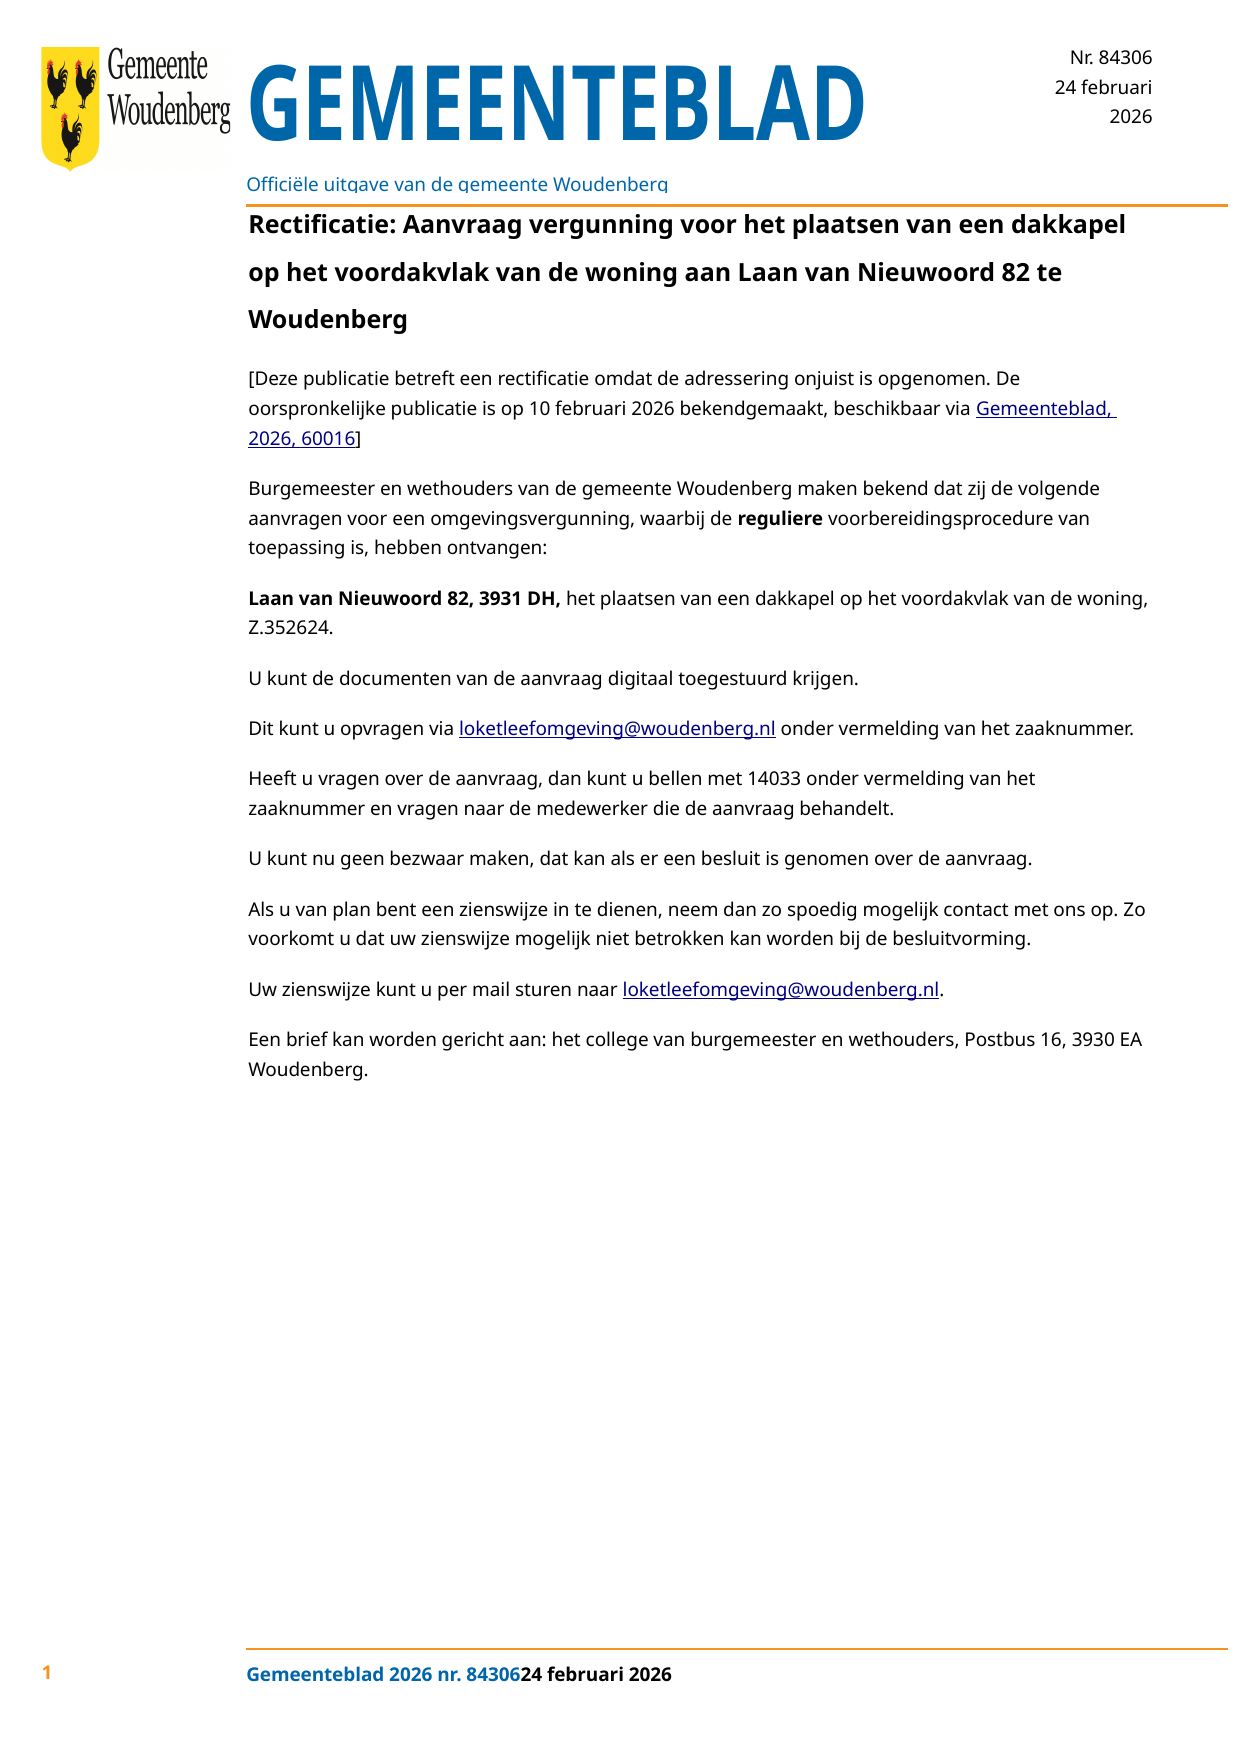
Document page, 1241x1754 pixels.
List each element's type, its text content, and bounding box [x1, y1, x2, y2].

picture [41, 47, 231, 172]
text U kunt nu geen bezwaar maken, dat kan als er een besluit is genomen over de aanvraag. [248, 846, 1152, 871]
text Laan van Nieuwoord 82, 3931 DH, het plaatsen van een dakkapel op het voordakvlak van de woning, Z.352624. [248, 585, 1152, 640]
text [Deze publicatie betreft een rectificatie omdat de adressering onjuist is opgenomen. De oorspronkelijke publicatie is op 10 februari 2026 bekendgemaakt, beschikbaar via Gemeenteblad, 2026, 60016] [248, 366, 1152, 450]
text Dit kunt u opvragen via loketleefomgeving@woudenberg.nl onder vermelding van het zaaknummer. [248, 715, 1152, 741]
text Uw zienswijze kunt u per mail sturen naar loketleefomgeving@woudenberg.nl. [248, 976, 1152, 1002]
text Een brief kan worden gericht aan: het college van burgemeester en wethouders, Postbus 16, 3930 EA Woudenberg. [248, 1026, 1152, 1082]
text Rectificatie: Aanvraag vergunning voor het plaatsen van een dakkapel op het voordakvlak van de woning aan Laan van Nieuwoord 82 te Woudenberg [248, 207, 1152, 336]
text Heeft u vragen over de aanvraag, dan kunt u bellen met 14033 onder vermelding van het zaaknummer en vragen naar de medewerker die de aanvraag behandelt. [248, 766, 1152, 821]
text U kunt de documenten van de aanvraag digitaal toegestuurd krijgen. [248, 665, 1152, 690]
text Burgemeester en wethouders van de gemeente Woudenberg maken bekend dat zij de volgende aanvragen voor een omgevingsvergunning, waarbij de reguliere voorbereidingsprocedure van toepassing is, hebben ontvangen: [248, 475, 1152, 560]
text Als u van plan bent een zienswijze in te dienen, neem dan zo spoedig mogelijk contact met ons op. Zo voorkomt u dat uw zienswijze mogelijk niet betrokken kan worden bij de besluitvorming. [248, 896, 1152, 951]
